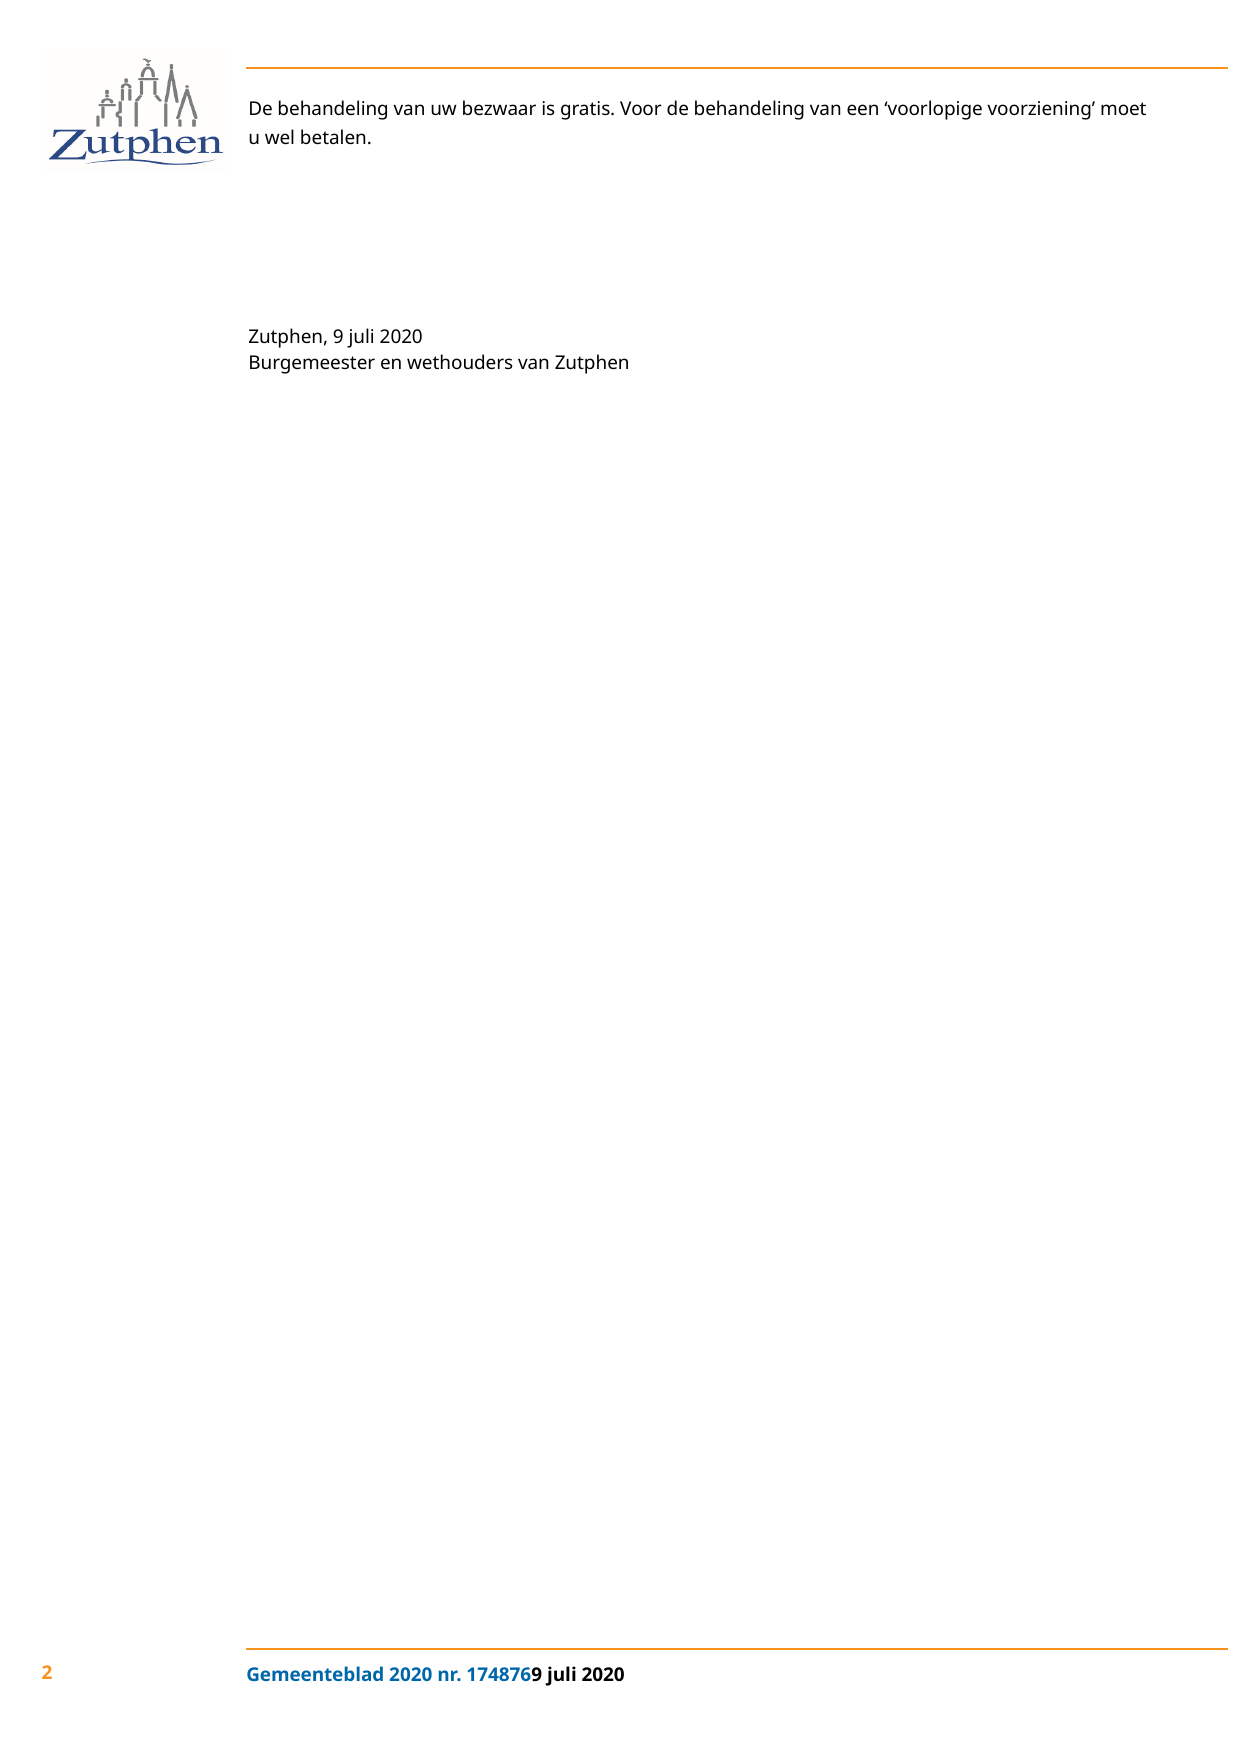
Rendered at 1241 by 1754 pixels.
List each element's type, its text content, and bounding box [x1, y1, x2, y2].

text De behandeling van uw bezwaar is gratis. Voor de behandeling van een ‘voorlopige voorziening’ moet u wel betalen. [248, 95, 1152, 150]
picture [41, 47, 231, 172]
text Burgemeester en wethouders van Zutphen [248, 349, 1152, 375]
text Zutphen, 9 juli 2020 [248, 323, 1152, 349]
